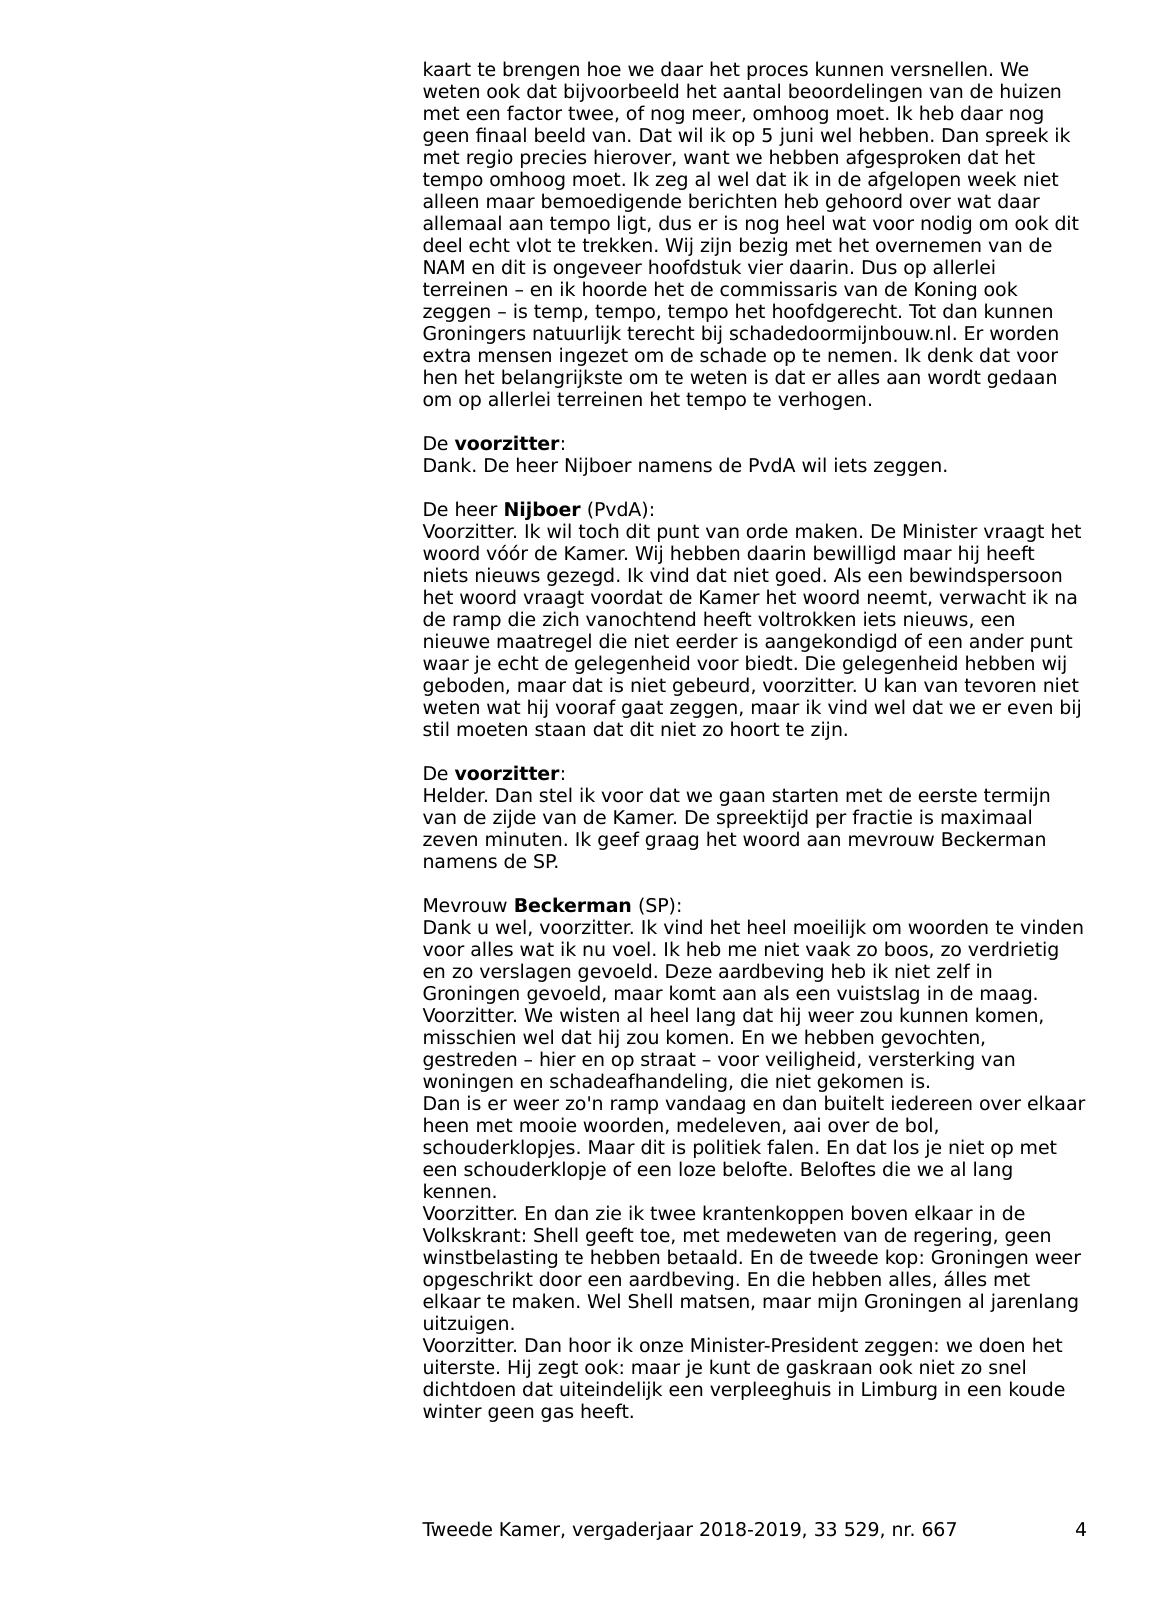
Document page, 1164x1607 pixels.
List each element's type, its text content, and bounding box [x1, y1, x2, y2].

text Dank u wel, voorzitter. Ik vind het heel moeilijk om woorden te vinden voor alles wat ik nu voel. Ik heb me niet vaak zo boos, zo verdrietig en zo verslagen gevoeld. Deze aardbeving heb ik niet zelf in Groningen gevoeld, maar komt aan als een vuistslag in de maag. [422, 917, 1087, 1005]
text Voorzitter. We wisten al heel lang dat hij weer zou kunnen komen, misschien wel dat hij zou komen. En we hebben gevochten, gestreden – hier en op straat – voor veiligheid, versterking van woningen en schadeafhandeling, die niet gekomen is. [422, 1005, 1087, 1093]
text De voorzitter: [422, 433, 1087, 455]
text Voorzitter. En dan zie ik twee krantenkoppen boven elkaar in de Volkskrant: Shell geeft toe, met medeweten van de regering, geen winstbelasting te hebben betaald. En de tweede kop: Groningen weer opgeschrikt door een aardbeving. En die hebben alles, álles met elkaar te maken. Wel Shell matsen, maar mijn Groningen al jarenlang uitzuigen. [422, 1203, 1087, 1335]
text De heer Nijboer (PvdA): [422, 499, 1087, 521]
text kaart te brengen hoe we daar het proces kunnen versnellen. We weten ook dat bijvoorbeeld het aantal beoordelingen van de huizen met een factor twee, of nog meer, omhoog moet. Ik heb daar nog geen finaal beeld van. Dat wil ik op 5 juni wel hebben. Dan spreek ik met regio precies hierover, want we hebben afgesproken dat het tempo omhoog moet. Ik zeg al wel dat ik in de afgelopen week niet alleen maar bemoedigende berichten heb gehoord over wat daar allemaal aan tempo ligt, dus er is nog heel wat voor nodig om ook dit deel echt vlot te trekken. Wij zijn bezig met het overnemen van de NAM en dit is ongeveer hoofdstuk vier daarin. Dus op allerlei terreinen – en ik hoorde het de commissaris van de Koning ook zeggen – is temp, tempo, tempo het hoofdgerecht. Tot dan kunnen Groningers natuurlijk terecht bij schadedoormijnbouw.nl. Er worden extra mensen ingezet om de schade op te nemen. Ik denk dat voor hen het belangrijkste om te weten is dat er alles aan wordt gedaan om op allerlei terreinen het tempo te verhogen. [422, 59, 1087, 411]
text Helder. Dan stel ik voor dat we gaan starten met de eerste termijn van de zijde van de Kamer. De spreektijd per fractie is maximaal zeven minuten. Ik geef graag het woord aan mevrouw Beckerman namens de SP. [422, 785, 1087, 873]
text Voorzitter. Ik wil toch dit punt van orde maken. De Minister vraagt het woord vóór de Kamer. Wij hebben daarin bewilligd maar hij heeft niets nieuws gezegd. Ik vind dat niet goed. Als een bewindspersoon het woord vraagt voordat de Kamer het woord neemt, verwacht ik na de ramp die zich vanochtend heeft voltrokken iets nieuws, een nieuwe maatregel die niet eerder is aangekondigd of een ander punt waar je echt de gelegenheid voor biedt. Die gelegenheid hebben wij geboden, maar dat is niet gebeurd, voorzitter. U kan van tevoren niet weten wat hij vooraf gaat zeggen, maar ik vind wel dat we er even bij stil moeten staan dat dit niet zo hoort te zijn. [422, 521, 1087, 741]
text Voorzitter. Dan hoor ik onze Minister-President zeggen: we doen het uiterste. Hij zegt ook: maar je kunt de gaskraan ook niet zo snel dichtdoen dat uiteindelijk een verpleeghuis in Limburg in een koude winter geen gas heeft. [422, 1335, 1087, 1423]
text De voorzitter: [422, 763, 1087, 785]
text Dan is er weer zo'n ramp vandaag en dan buitelt iedereen over elkaar heen met mooie woorden, medeleven, aai over de bol, schouderklopjes. Maar dit is politiek falen. En dat los je niet op met een schouderklopje of een loze belofte. Beloftes die we al lang kennen. [422, 1093, 1087, 1203]
text Mevrouw Beckerman (SP): [422, 895, 1087, 917]
text Dank. De heer Nijboer namens de PvdA wil iets zeggen. [422, 455, 1087, 477]
